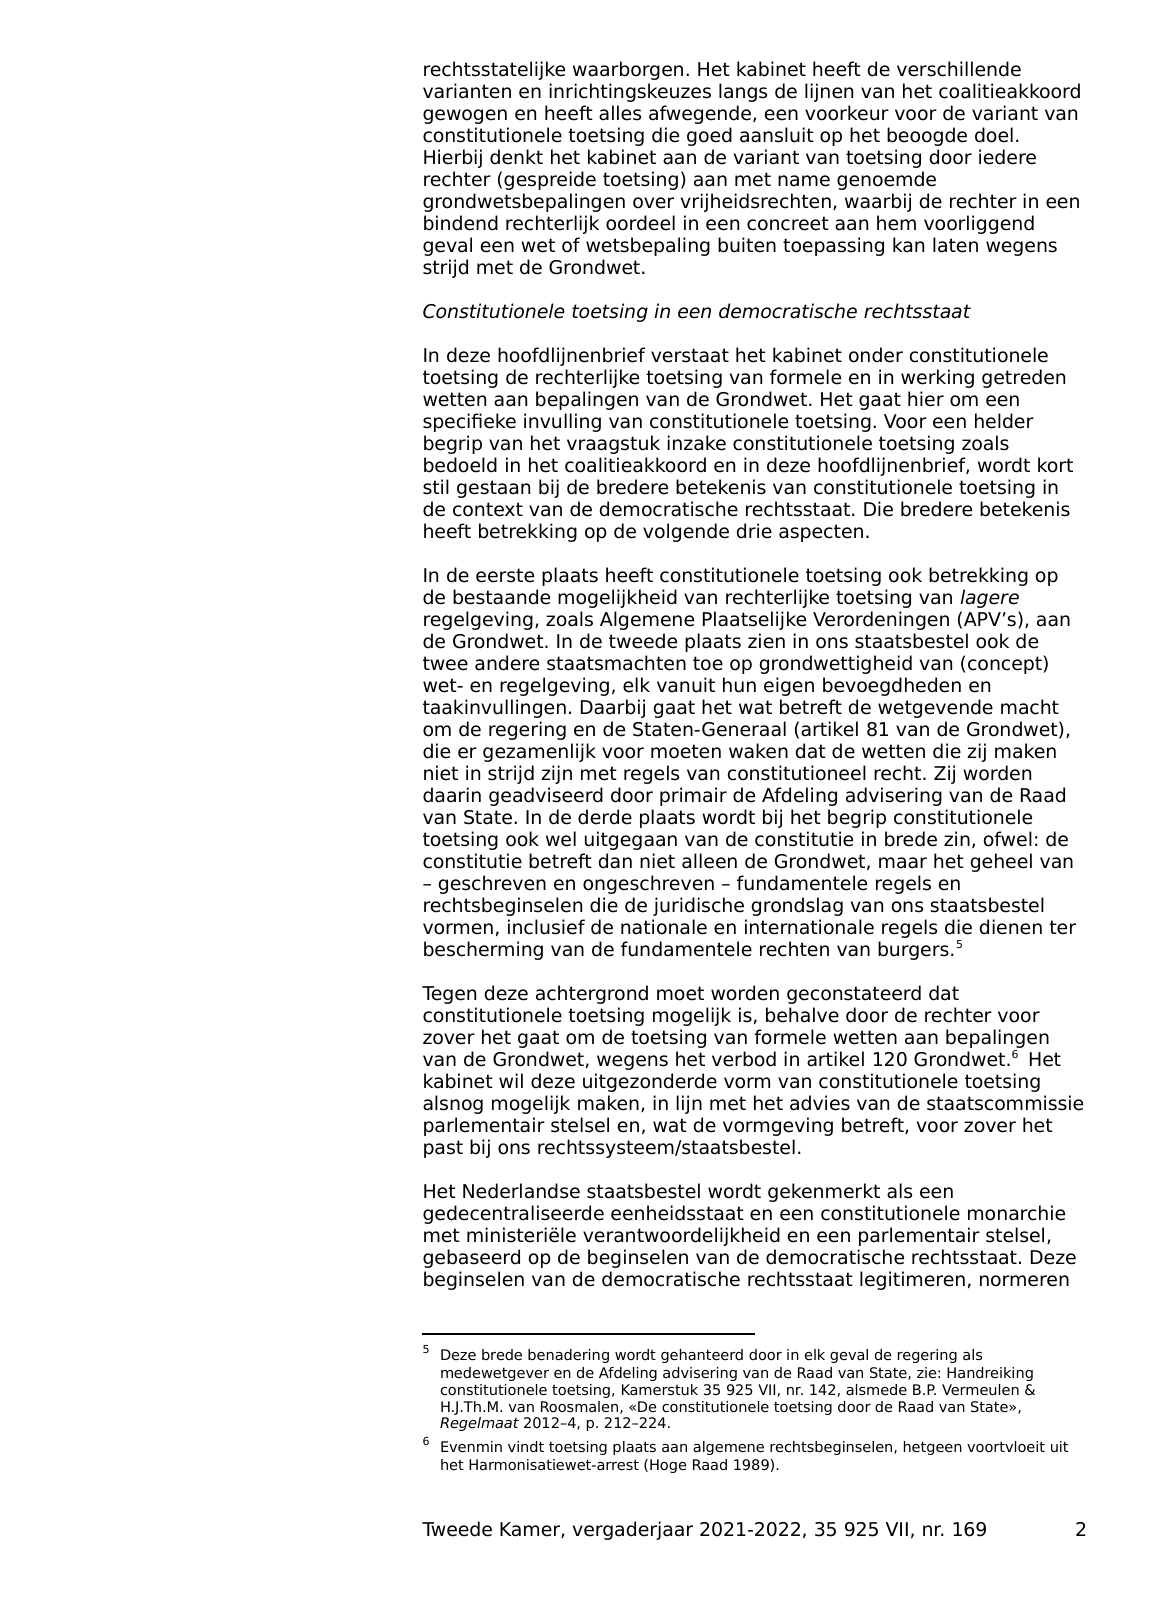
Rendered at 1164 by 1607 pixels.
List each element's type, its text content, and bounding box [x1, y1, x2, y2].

text In de eerste plaats heeft constitutionele toetsing ook betrekking op de bestaande mogelijkheid van rechterlijke toetsing van lagere regelgeving, zoals Algemene Plaatselijke Verordeningen (APV’s), aan de Grondwet. In de tweede plaats zien in ons staatsbestel ook de twee andere staatsmachten toe op grondwettigheid van (concept) wet- en regelgeving, elk vanuit hun eigen bevoegdheden en taakinvullingen. Daarbij gaat het wat betreft de wetgevende macht om de regering en de Staten-Generaal (artikel 81 van de Grondwet), die er gezamenlijk voor moeten waken dat de wetten die zij maken niet in strijd zijn met regels van constitutioneel recht. Zij worden daarin geadviseerd door primair de Afdeling advisering van de Raad van State. In de derde plaats wordt bij het begrip constitutionele toetsing ook wel uitgegaan van de constitutie in brede zin, ofwel: de constitutie betreft dan niet alleen de Grondwet, maar het geheel van – geschreven en ongeschreven – fundamentele regels en rechtsbeginselen die de juridische grondslag van ons staatsbestel vormen, inclusief de nationale en internationale regels die dienen ter bescherming van de fundamentele rechten van burgers. [422, 565, 1087, 961]
text Evenmin vindt toetsing plaats aan algemene rechtsbeginselen, hetgeen voortvloeit uit het Harmonisatiewet-arrest (Hoge Raad 1989). [422, 1435, 1087, 1474]
text Deze brede benadering wordt gehanteerd door in elk geval de regering als medewetgever en de Afdeling advisering van de Raad van State, zie: Handreiking constitutionele toetsing, Kamerstuk 35 925 VII, nr. 142, alsmede B.P. Vermeulen & H.J.Th.M. van Roosmalen, «De constitutionele toetsing door de Raad van State», Regelmaat 2012–4, p. 212–224. [422, 1343, 1087, 1432]
text In deze hoofdlijnenbrief verstaat het kabinet onder constitutionele toetsing de rechterlijke toetsing van formele en in werking getreden wetten aan bepalingen van de Grondwet. Het gaat hier om een specifieke invulling van constitutionele toetsing. Voor een helder begrip van het vraagstuk inzake constitutionele toetsing zoals bedoeld in het coalitieakkoord en in deze hoofdlijnenbrief, wordt kort stil gestaan bij de bredere betekenis van constitutionele toetsing in de context van de democratische rechtsstaat. Die bredere betekenis heeft betrekking op de volgende drie aspecten. [422, 345, 1087, 543]
text rechtsstatelijke waarborgen. Het kabinet heeft de verschillende varianten en inrichtingskeuzes langs de lijnen van het coalitieakkoord gewogen en heeft alles afwegende, een voorkeur voor de variant van constitutionele toetsing die goed aansluit op het beoogde doel. Hierbij denkt het kabinet aan de variant van toetsing door iedere rechter (gespreide toetsing) aan met name genoemde grondwetsbepalingen over vrijheidsrechten, waarbij de rechter in een bindend rechterlijk oordeel in een concreet aan hem voorliggend geval een wet of wetsbepaling buiten toepassing kan laten wegens strijd met de Grondwet. [422, 59, 1087, 279]
text Tegen deze achtergrond moet worden geconstateerd dat constitutionele toetsing mogelijk is, behalve door de rechter voor zover het gaat om de toetsing van formele wetten aan bepalingen van de Grondwet, wegens het verbod in artikel 120 Grondwet. Het kabinet wil deze uitgezonderde vorm van constitutionele toetsing alsnog mogelijk maken, in lijn met het advies van de staatscommissie parlementair stelsel en, wat de vormgeving betreft, voor zover het past bij ons rechtssysteem/staatsbestel. [422, 983, 1087, 1159]
text Het Nederlandse staatsbestel wordt gekenmerkt als een gedecentraliseerde eenheidsstaat en een constitutionele monarchie met ministeriële verantwoordelijkheid en een parlementair stelsel, gebaseerd op de beginselen van de democratische rechtsstaat. Deze beginselen van de democratische rechtsstaat legitimeren, normeren [422, 1181, 1087, 1291]
subtitle Constitutionele toetsing in een democratische rechtsstaat [422, 301, 1087, 323]
